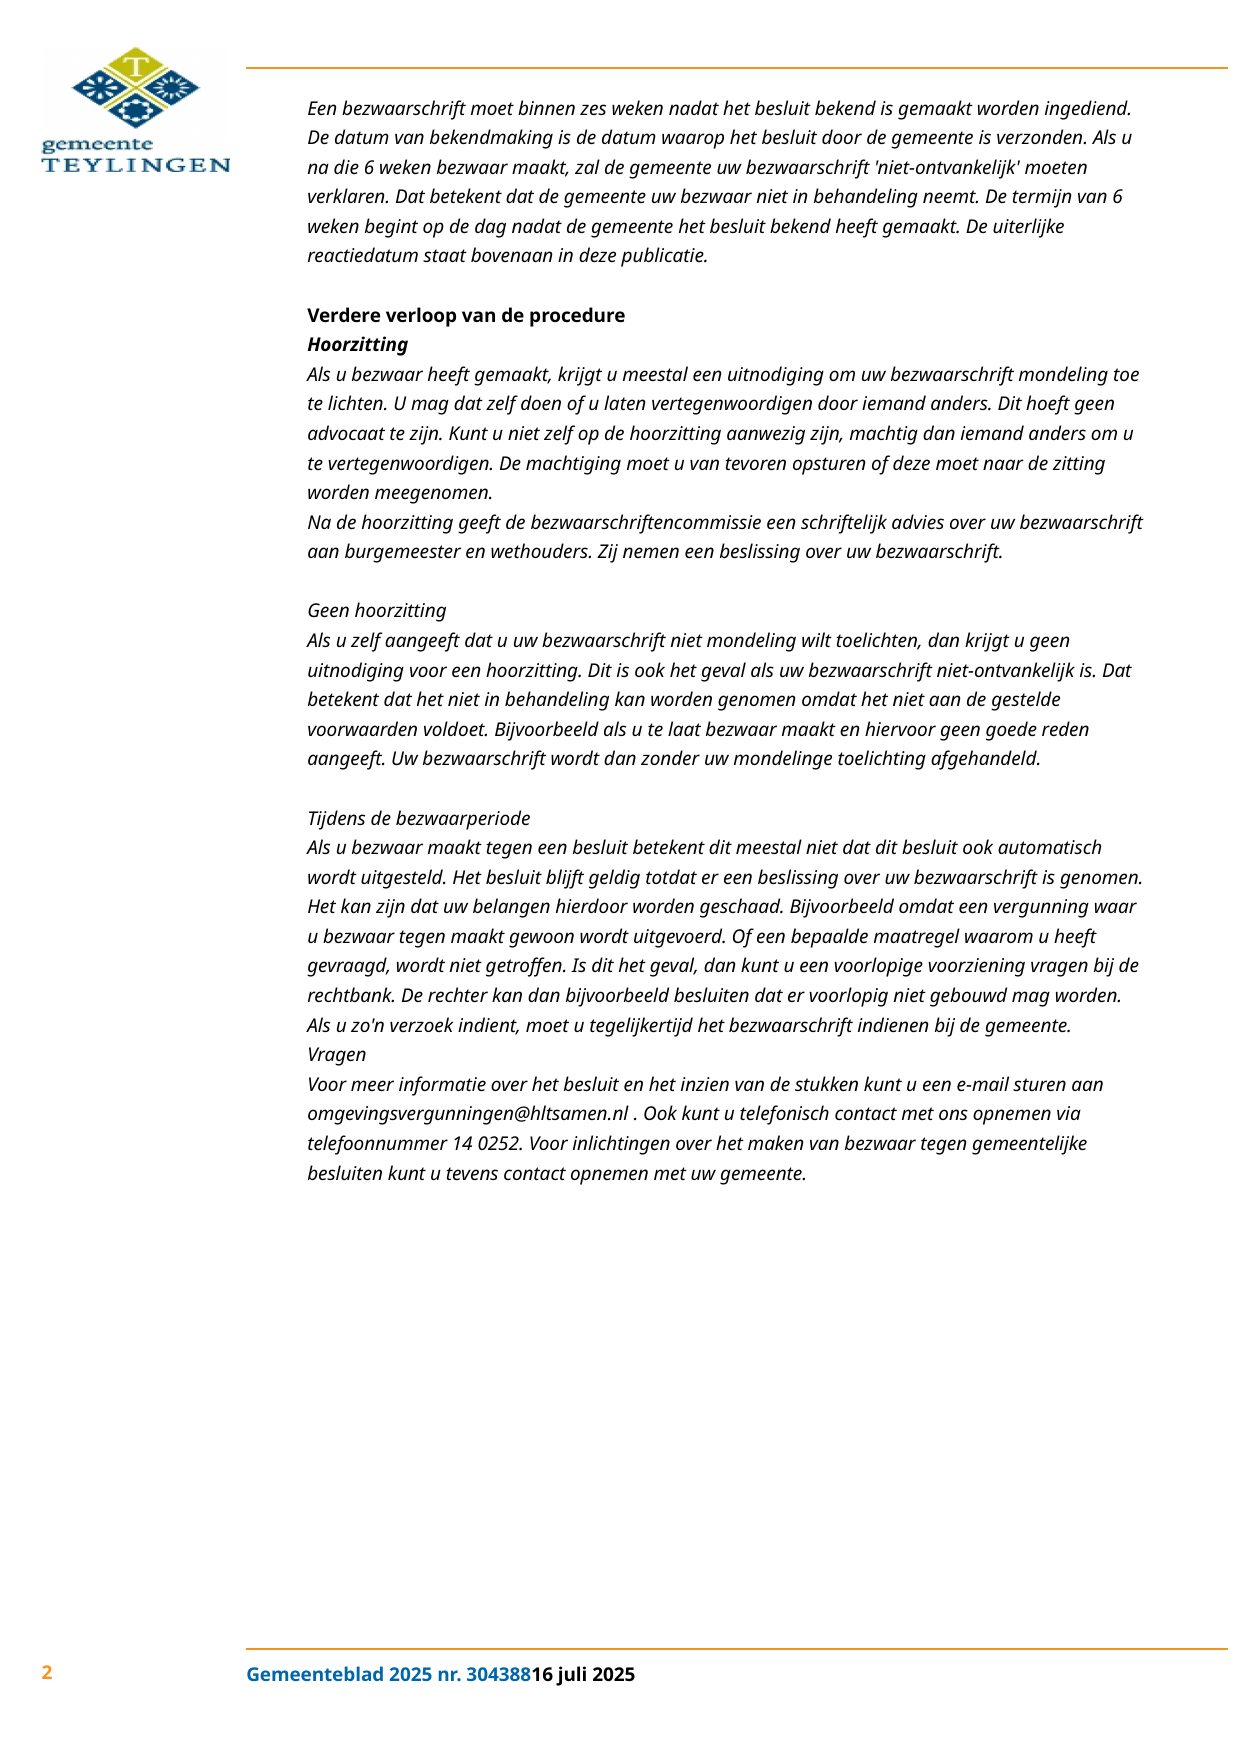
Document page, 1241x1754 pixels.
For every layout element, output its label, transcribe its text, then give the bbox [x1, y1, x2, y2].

picture [41, 47, 231, 172]
list Geen hoorzitting [248, 598, 1152, 623]
list Vragen [248, 1041, 1152, 1067]
list Als u bezwaar maakt tegen een besluit betekent dit meestal niet dat dit besluit ook automatisch wordt uitgesteld. Het besluit blijft geldig totdat er een beslissing over uw bezwaarschrift is genomen. Het kan zijn dat uw belangen hierdoor worden geschaad. Bijvoorbeeld omdat een vergunning waar u bezwaar tegen maakt gewoon wordt uitgevoerd. Of een bepaalde maatregel waarom u heeft gevraagd, wordt niet getroffen. Is dit het geval, dan kunt u een voorlopige voorziening vragen bij de rechtbank. De rechter kan dan bijvoorbeeld besluiten dat er voorlopig niet gebouwd mag worden. Als u zo'n verzoek indient, moet u tegelijkertijd het bezwaarschrift indienen bij de gemeente. [248, 834, 1152, 1038]
list Een bezwaarschrift moet binnen zes weken nadat het besluit bekend is gemaakt worden ingediend. De datum van bekendmaking is de datum waarop het besluit door de gemeente is verzonden. Als u na die 6 weken bezwaar maakt, zal de gemeente uw bezwaarschrift 'niet-ontvankelijk' moeten verklaren. Dat betekent dat de gemeente uw bezwaar niet in behandeling neemt. De termijn van 6 weken begint op de dag nadat de gemeente het besluit bekend heeft gemaakt. De uiterlijke reactiedatum staat bovenaan in deze publicatie. [248, 95, 1152, 268]
list Voor meer informatie over het besluit en het inzien van de stukken kunt u een e-mail sturen aan omgevingsvergunningen@hltsamen.nl . Ook kunt u telefonisch contact met ons opnemen via telefoonnummer 14 0252. Voor inlichtingen over het maken van bezwaar tegen gemeentelijke besluiten kunt u tevens contact opnemen met uw gemeente. [248, 1071, 1152, 1186]
list Tijdens de bezwaarperiode [248, 805, 1152, 831]
list Als u bezwaar heeft gemaakt, krijgt u meestal een uitnodiging om uw bezwaarschrift mondeling toe te lichten. U mag dat zelf doen of u laten vertegenwoordigen door iemand anders. Dit hoeft geen advocaat te zijn. Kunt u niet zelf op de hoorzitting aanwezig zijn, machtig dan iemand anders om u te vertegenwoordigen. De machtiging moet u van tevoren opsturen of deze moet naar de zitting worden meegenomen. [248, 361, 1152, 505]
list Na de hoorzitting geeft de bezwaarschriftencommissie een schriftelijk advies over uw bezwaarschrift aan burgemeester en wethouders. Zij nemen een beslissing over uw bezwaarschrift. [248, 509, 1152, 564]
list Hoorzitting [248, 331, 1152, 357]
list Als u zelf aangeeft dat u uw bezwaarschrift niet mondeling wilt toelichten, dan krijgt u geen uitnodiging voor een hoorzitting. Dit is ook het geval als uw bezwaarschrift niet-ontvankelijk is. Dat betekent dat het niet in behandeling kan worden genomen omdat het niet aan de gestelde voorwaarden voldoet. Bijvoorbeeld als u te laat bezwaar maakt en hiervoor geen goede reden aangeeft. Uw bezwaarschrift wordt dan zonder uw mondelinge toelichting afgehandeld. [248, 627, 1152, 771]
list Verdere verloop van de procedure [248, 302, 1152, 328]
